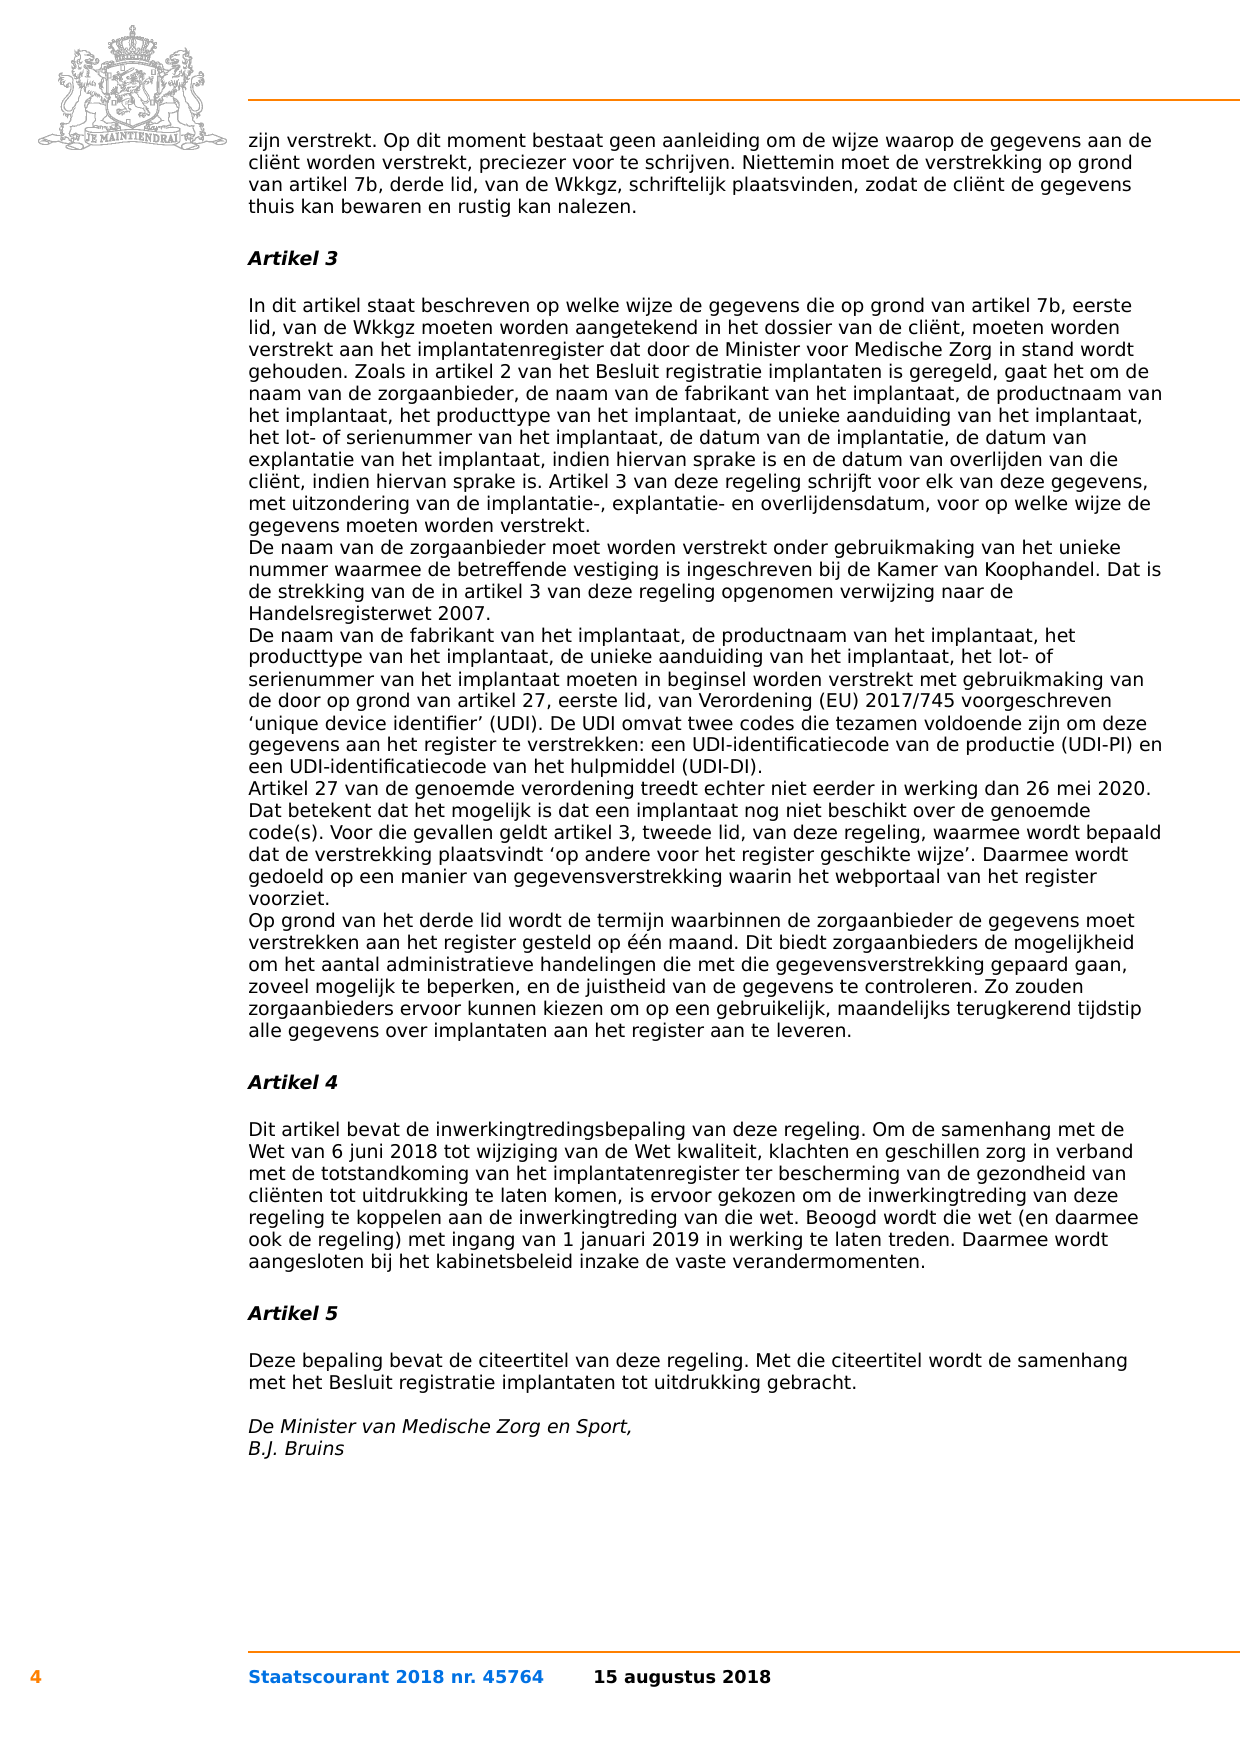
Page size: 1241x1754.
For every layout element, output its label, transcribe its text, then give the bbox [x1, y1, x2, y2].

text De naam van de fabrikant van het implantaat, de productnaam van het implantaat, het producttype van het implantaat, de unieke aanduiding van het implantaat, het lot- of serienummer van het implantaat moeten in beginsel worden verstrekt met gebruikmaking van de door op grond van artikel 27, eerste lid, van Verordening (EU) 2017/745 voorgeschreven ‘unique device identifier’ (UDI). De UDI omvat twee codes die tezamen voldoende zijn om deze gegevens aan het register te verstrekken: een UDI-identificatiecode van de productie (UDI-PI) en een UDI-identificatiecode van het hulpmiddel (UDI-DI). [248, 624, 1163, 778]
text Dit artikel bevat de inwerkingtredingsbepaling van deze regeling. Om de samenhang met de Wet van 6 juni 2018 tot wijziging van de Wet kwaliteit, klachten en geschillen zorg in verband met de totstandkoming van het implantatenregister ter bescherming van de gezondheid van cliënten tot uitdrukking te laten komen, is ervoor gekozen om de inwerkingtreding van deze regeling te koppelen aan de inwerkingtreding van die wet. Beoogd wordt die wet (en daarmee ook de regeling) met ingang van 1 januari 2019 in werking te laten treden. Daarmee wordt aangesloten bij het kabinetsbeleid inzake de vaste verandermomenten. [248, 1119, 1163, 1273]
subtitle Artikel 5 [248, 1303, 1163, 1325]
text De Minister van Medische Zorg en Sport, B.J. Bruins [248, 1416, 1163, 1460]
text Deze bepaling bevat de citeertitel van deze regeling. Met die citeertitel wordt de samenhang met het Besluit registratie implantaten tot uitdrukking gebracht. [248, 1350, 1163, 1394]
picture [38, 25, 227, 150]
text In dit artikel staat beschreven op welke wijze de gegevens die op grond van artikel 7b, eerste lid, van de Wkkgz moeten worden aangetekend in het dossier van de cliënt, moeten worden verstrekt aan het implantatenregister dat door de Minister voor Medische Zorg in stand wordt gehouden. Zoals in artikel 2 van het Besluit registratie implantaten is geregeld, gaat het om de naam van de zorgaanbieder, de naam van de fabrikant van het implantaat, de productnaam van het implantaat, het producttype van het implantaat, de unieke aanduiding van het implantaat, het lot- of serienummer van het implantaat, de datum van de implantatie, de datum van explantatie van het implantaat, indien hiervan sprake is en de datum van overlijden van die cliënt, indien hiervan sprake is. Artikel 3 van deze regeling schrijft voor elk van deze gegevens, met uitzondering van de implantatie-, explantatie- en overlijdensdatum, voor op welke wijze de gegevens moeten worden verstrekt. [248, 295, 1163, 537]
text Artikel 27 van de genoemde verordening treedt echter niet eerder in werking dan 26 mei 2020. Dat betekent dat het mogelijk is dat een implantaat nog niet beschikt over de genoemde code(s). Voor die gevallen geldt artikel 3, tweede lid, van deze regeling, waarmee wordt bepaald dat de verstrekking plaatsvindt ‘op andere voor het register geschikte wijze’. Daarmee wordt gedoeld op een manier van gegevensverstrekking waarin het webportaal van het register voorziet. [248, 778, 1163, 910]
subtitle Artikel 3 [248, 248, 1163, 270]
text Op grond van het derde lid wordt de termijn waarbinnen de zorgaanbieder de gegevens moet verstrekken aan het register gesteld op één maand. Dit biedt zorgaanbieders de mogelijkheid om het aantal administratieve handelingen die met die gegevensverstrekking gepaard gaan, zoveel mogelijk te beperken, en de juistheid van de gegevens te controleren. Zo zouden zorgaanbieders ervoor kunnen kiezen om op een gebruikelijk, maandelijks terugkerend tijdstip alle gegevens over implantaten aan het register aan te leveren. [248, 910, 1163, 1042]
text De naam van de zorgaanbieder moet worden verstrekt onder gebruikmaking van het unieke nummer waarmee de betreffende vestiging is ingeschreven bij de Kamer van Koophandel. Dat is de strekking van de in artikel 3 van deze regeling opgenomen verwijzing naar de Handelsregisterwet 2007. [248, 537, 1163, 624]
text zijn verstrekt. Op dit moment bestaat geen aanleiding om de wijze waarop de gegevens aan de cliënt worden verstrekt, preciezer voor te schrijven. Niettemin moet de verstrekking op grond van artikel 7b, derde lid, van de Wkkgz, schriftelijk plaatsvinden, zodat de cliënt de gegevens thuis kan bewaren en rustig kan nalezen. [248, 130, 1163, 218]
subtitle Artikel 4 [248, 1072, 1163, 1094]
